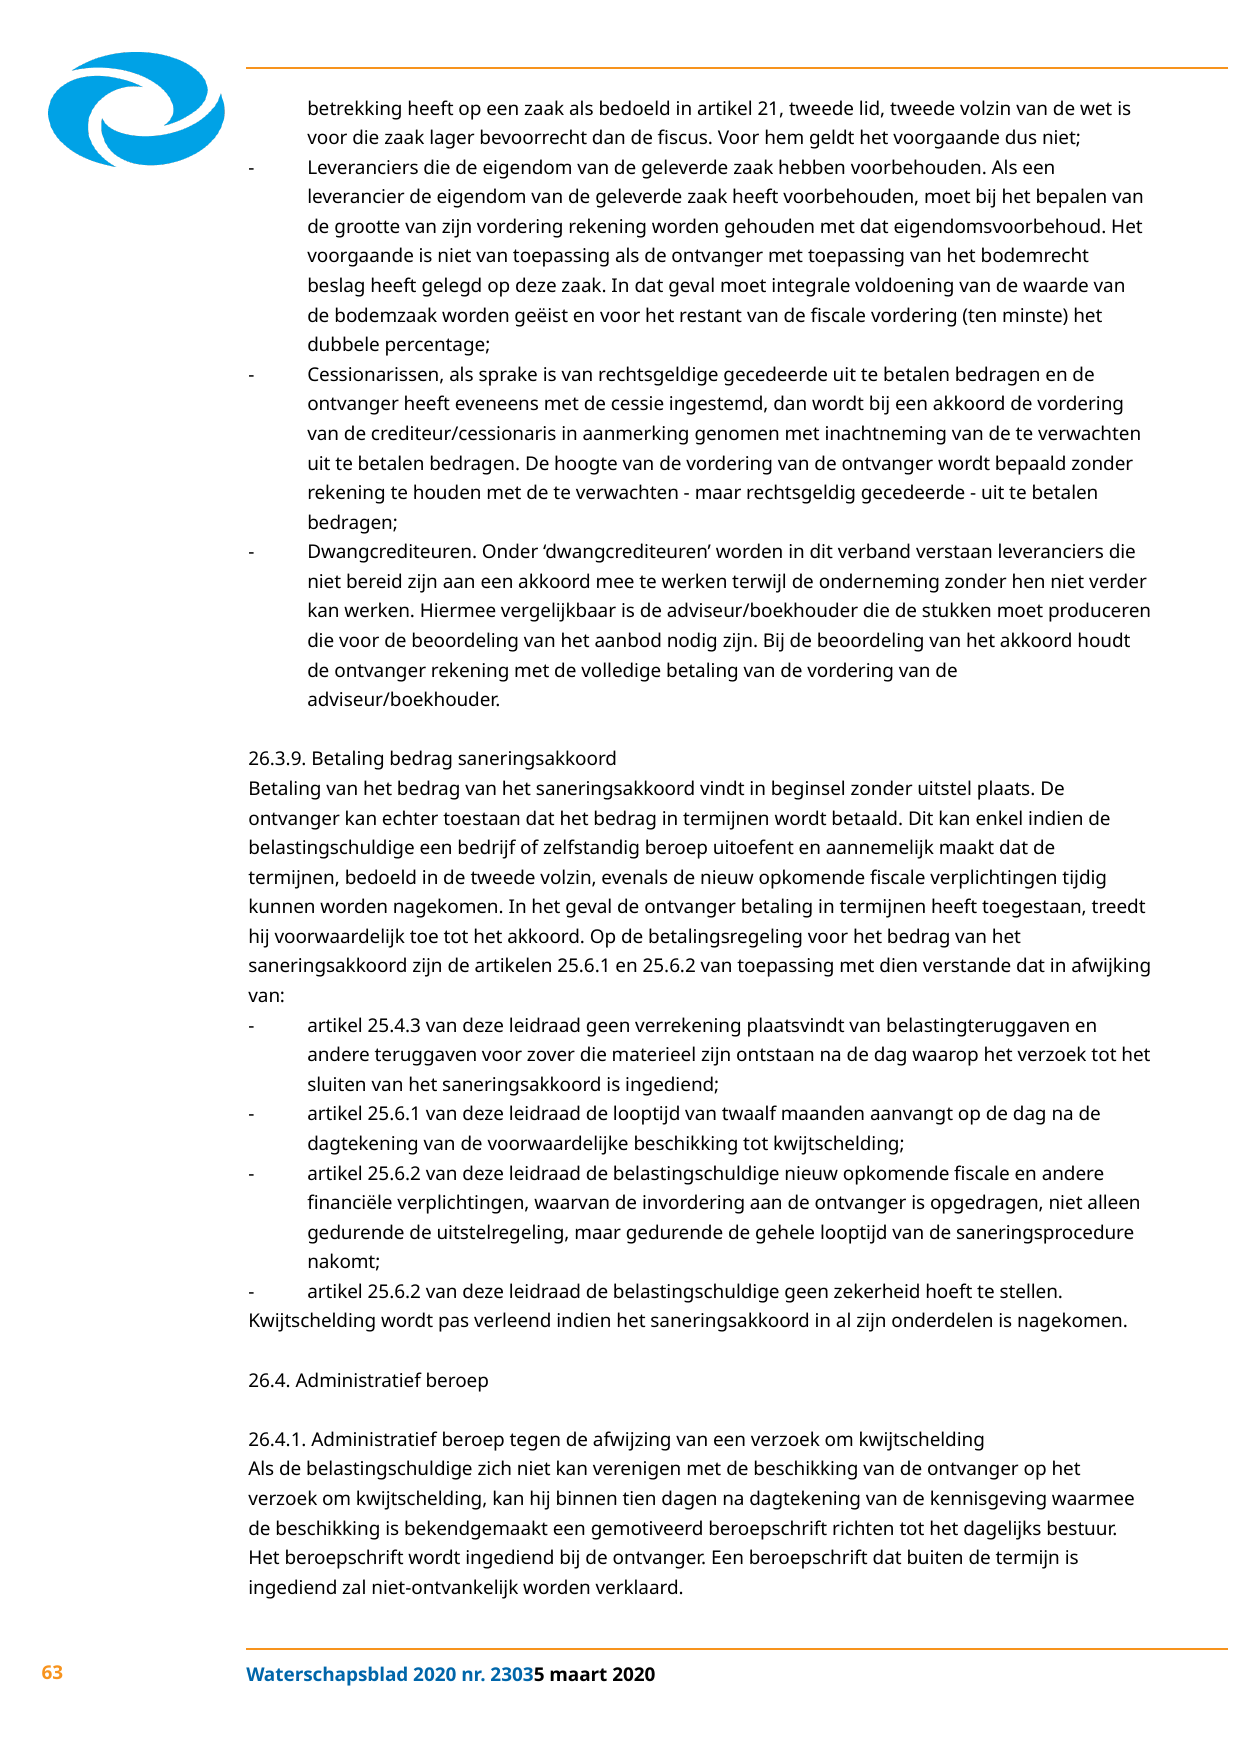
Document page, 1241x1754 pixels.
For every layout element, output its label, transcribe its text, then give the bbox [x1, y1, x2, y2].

text Kwijtschelding wordt pas verleend indien het saneringsakkoord in al zijn onderdelen is nagekomen. [248, 1308, 1152, 1333]
list artikel 25.6.1 van deze leidraad de looptijd van twaalf maanden aanvangt op de dag na de dagtekening van de voorwaardelijke beschikking tot kwijtschelding; [248, 1101, 1152, 1156]
text termijnen, bedoeld in de tweede volzin, evenals de nieuw opkomende fiscale verplichtingen tijdig kunnen worden nagekomen. In het geval de ontvanger betaling in termijnen heeft toegestaan, treedt hij voorwaardelijk toe tot het akkoord. Op de betalingsregeling voor het bedrag van het saneringsakkoord zijn de artikelen 25.6.1 en 25.6.2 van toepassing met dien verstande dat in afwijking van: [248, 864, 1152, 1008]
text 26.4. Administratief beroep [248, 1367, 1152, 1393]
text 26.3.9. Betaling bedrag saneringsakkoord [248, 746, 1152, 771]
text Als de belastingschuldige zich niet kan verenigen met de beschikking van de ontvanger op het verzoek om kwijtschelding, kan hij binnen tien dagen na dagtekening van de kennisgeving waarmee de beschikking is bekendgemaakt een gemotiveerd beroepschrift richten tot het dagelijks bestuur. Het beroepschrift wordt ingediend bij de ontvanger. Een beroepschrift dat buiten de termijn is ingediend zal niet-ontvankelijk worden verklaard. [248, 1456, 1152, 1600]
list Leveranciers die de eigendom van de geleverde zaak hebben voorbehouden. Als een leverancier de eigendom van de geleverde zaak heeft voorbehouden, moet bij het bepalen van de grootte van zijn vordering rekening worden gehouden met dat eigendomsvoorbehoud. Het voorgaande is niet van toepassing als de ontvanger met toepassing van het bodemrecht beslag heeft gelegd op deze zaak. In dat geval moet integrale voldoening van de waarde van de bodemzaak worden geëist en voor het restant van de fiscale vordering (ten minste) het dubbele percentage; [248, 154, 1152, 357]
list artikel 25.6.2 van deze leidraad de belastingschuldige nieuw opkomende fiscale en andere financiële verplichtingen, waarvan de invordering aan de ontvanger is opgedragen, niet alleen gedurende de uitstelregeling, maar gedurende de gehele looptijd van de saneringsprocedure nakomt; [248, 1160, 1152, 1274]
list artikel 25.4.3 van deze leidraad geen verrekening plaatsvindt van belastingteruggaven en andere teruggaven voor zover die materieel zijn ontstaan na de dag waarop het verzoek tot het sluiten van het saneringsakkoord is ingediend; [248, 1012, 1152, 1097]
text Betaling van het bedrag van het saneringsakkoord vindt in beginsel zonder uitstel plaats. De ontvanger kan echter toestaan dat het bedrag in termijnen wordt betaald. Dit kan enkel indien de belastingschuldige een bedrijf of zelfstandig beroep uitoefent en aannemelijk maakt dat de [248, 775, 1152, 860]
picture [41, 47, 231, 172]
list Dwangcrediteuren. Onder ‘dwangcrediteuren’ worden in dit verband verstaan leveranciers die niet bereid zijn aan een akkoord mee te werken terwijl de onderneming zonder hen niet verder kan werken. Hiermee vergelijkbaar is de adviseur/boekhouder die de stukken moet produceren die voor de beoordeling van het aanbod nodig zijn. Bij de beoordeling van het akkoord houdt de ontvanger rekening met de volledige betaling van de vordering van de adviseur/boekhouder. [248, 538, 1152, 712]
text 26.4.1. Administratief beroep tegen de afwijzing van een verzoek om kwijtschelding [248, 1426, 1152, 1452]
list Cessionarissen, als sprake is van rechtsgeldige gecedeerde uit te betalen bedragen en de ontvanger heeft eveneens met de cessie ingestemd, dan wordt bij een akkoord de vordering van de crediteur/cessionaris in aanmerking genomen met inachtneming van de te verwachten uit te betalen bedragen. De hoogte van de vordering van de ontvanger wordt bepaald zonder rekening te houden met de te verwachten - maar rechtsgeldig gecedeerde - uit te betalen bedragen; [248, 361, 1152, 535]
list betrekking heeft op een zaak als bedoeld in artikel 21, tweede lid, tweede volzin van de wet is voor die zaak lager bevoorrecht dan de fiscus. Voor hem geldt het voorgaande dus niet; [248, 95, 1152, 150]
list artikel 25.6.2 van deze leidraad de belastingschuldige geen zekerheid hoeft te stellen. [248, 1278, 1152, 1304]
